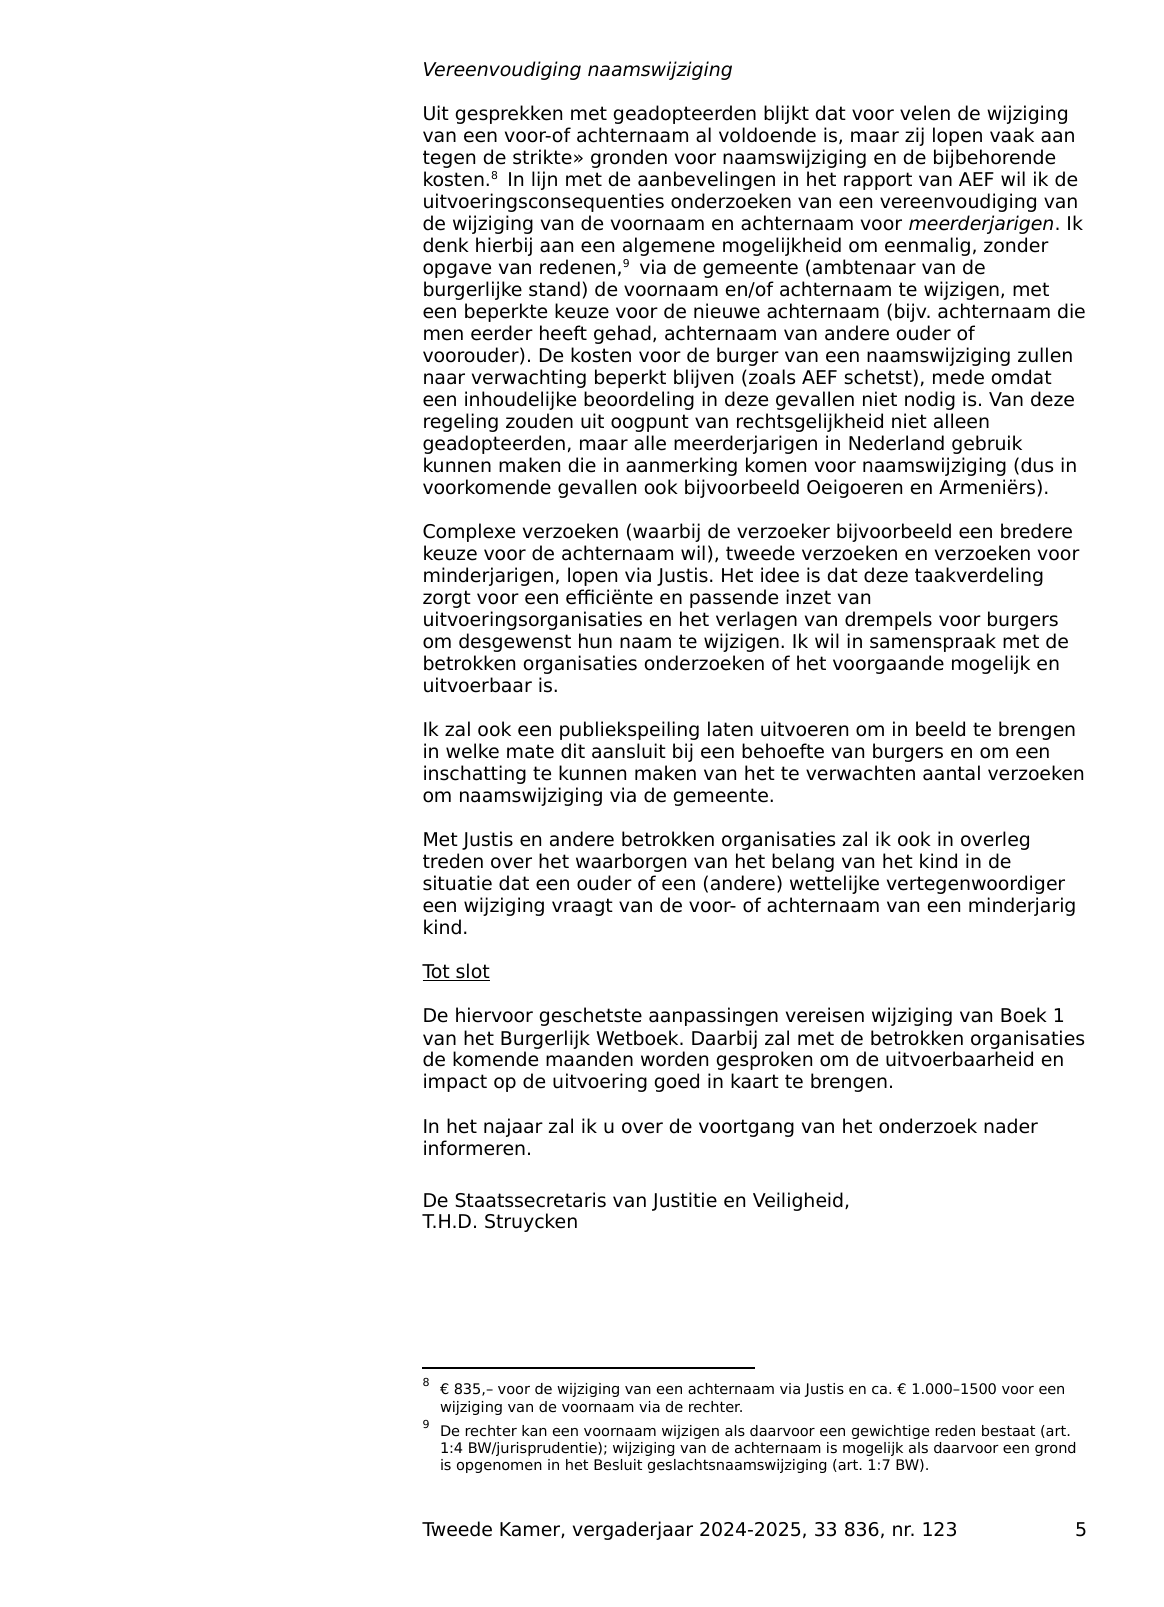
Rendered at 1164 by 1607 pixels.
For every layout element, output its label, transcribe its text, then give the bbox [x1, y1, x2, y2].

subtitle Vereenvoudiging naamswijziging [422, 59, 1087, 81]
text Uit gesprekken met geadopteerden blijkt dat voor velen de wijziging van een voor-of achternaam al voldoende is, maar zij lopen vaak aan tegen de strikte» gronden voor naamswijziging en de bijbehorende kosten. In lijn met de aanbevelingen in het rapport van AEF wil ik de uitvoeringsconsequenties onderzoeken van een vereenvoudiging van de wijziging van de voornaam en achternaam voor meerderjarigen. Ik denk hierbij aan een algemene mogelijkheid om eenmalig, zonder opgave van redenen, via de gemeente (ambtenaar van de burgerlijke stand) de voornaam en/of achternaam te wijzigen, met een beperkte keuze voor de nieuwe achternaam (bijv. achternaam die men eerder heeft gehad, achternaam van andere ouder of voorouder). De kosten voor de burger van een naamswijziging zullen naar verwachting beperkt blijven (zoals AEF schetst), mede omdat een inhoudelijke beoordeling in deze gevallen niet nodig is. Van deze regeling zouden uit oogpunt van rechtsgelijkheid niet alleen geadopteerden, maar alle meerderjarigen in Nederland gebruik kunnen maken die in aanmerking komen voor naamswijziging (dus in voorkomende gevallen ook bijvoorbeeld Oeigoeren en Armeniërs). [422, 103, 1087, 499]
text De Staatssecretaris van Justitie en Veiligheid, T.H.D. Struycken [422, 1189, 1087, 1233]
text Met Justis en andere betrokken organisaties zal ik ook in overleg treden over het waarborgen van het belang van het kind in de situatie dat een ouder of een (andere) wettelijke vertegenwoordiger een wijziging vraagt van de voor- of achternaam van een minderjarig kind. [422, 829, 1087, 939]
text Complexe verzoeken (waarbij de verzoeker bijvoorbeeld een bredere keuze voor de achternaam wil), tweede verzoeken en verzoeken voor minderjarigen, lopen via Justis. Het idee is dat deze taakverdeling zorgt voor een efficiënte en passende inzet van uitvoeringsorganisaties en het verlagen van drempels voor burgers om desgewenst hun naam te wijzigen. Ik wil in samenspraak met de betrokken organisaties onderzoeken of het voorgaande mogelijk en uitvoerbaar is. [422, 521, 1087, 697]
text De hiervoor geschetste aanpassingen vereisen wijziging van Boek 1 van het Burgerlijk Wetboek. Daarbij zal met de betrokken organisaties de komende maanden worden gesproken om de uitvoerbaarheid en impact op de uitvoering goed in kaart te brengen. [422, 1005, 1087, 1093]
text De rechter kan een voornaam wijzigen als daarvoor een gewichtige reden bestaat (art. 1:4 BW/jurisprudentie); wijziging van de achternaam is mogelijk als daarvoor een grond is opgenomen in het Besluit geslachtsnaamswijziging (art. 1:7 BW). [422, 1418, 1087, 1474]
text Ik zal ook een publiekspeiling laten uitvoeren om in beeld te brengen in welke mate dit aansluit bij een behoefte van burgers en om een inschatting te kunnen maken van het te verwachten aantal verzoeken om naamswijziging via de gemeente. [422, 719, 1087, 807]
text In het najaar zal ik u over de voortgang van het onderzoek nader informeren. [422, 1116, 1087, 1159]
text € 835,– voor de wijziging van een achternaam via Justis en ca. € 1.000–1500 voor een wijziging van de voornaam via de rechter. [422, 1377, 1087, 1416]
subtitle Tot slot [422, 961, 1087, 983]
